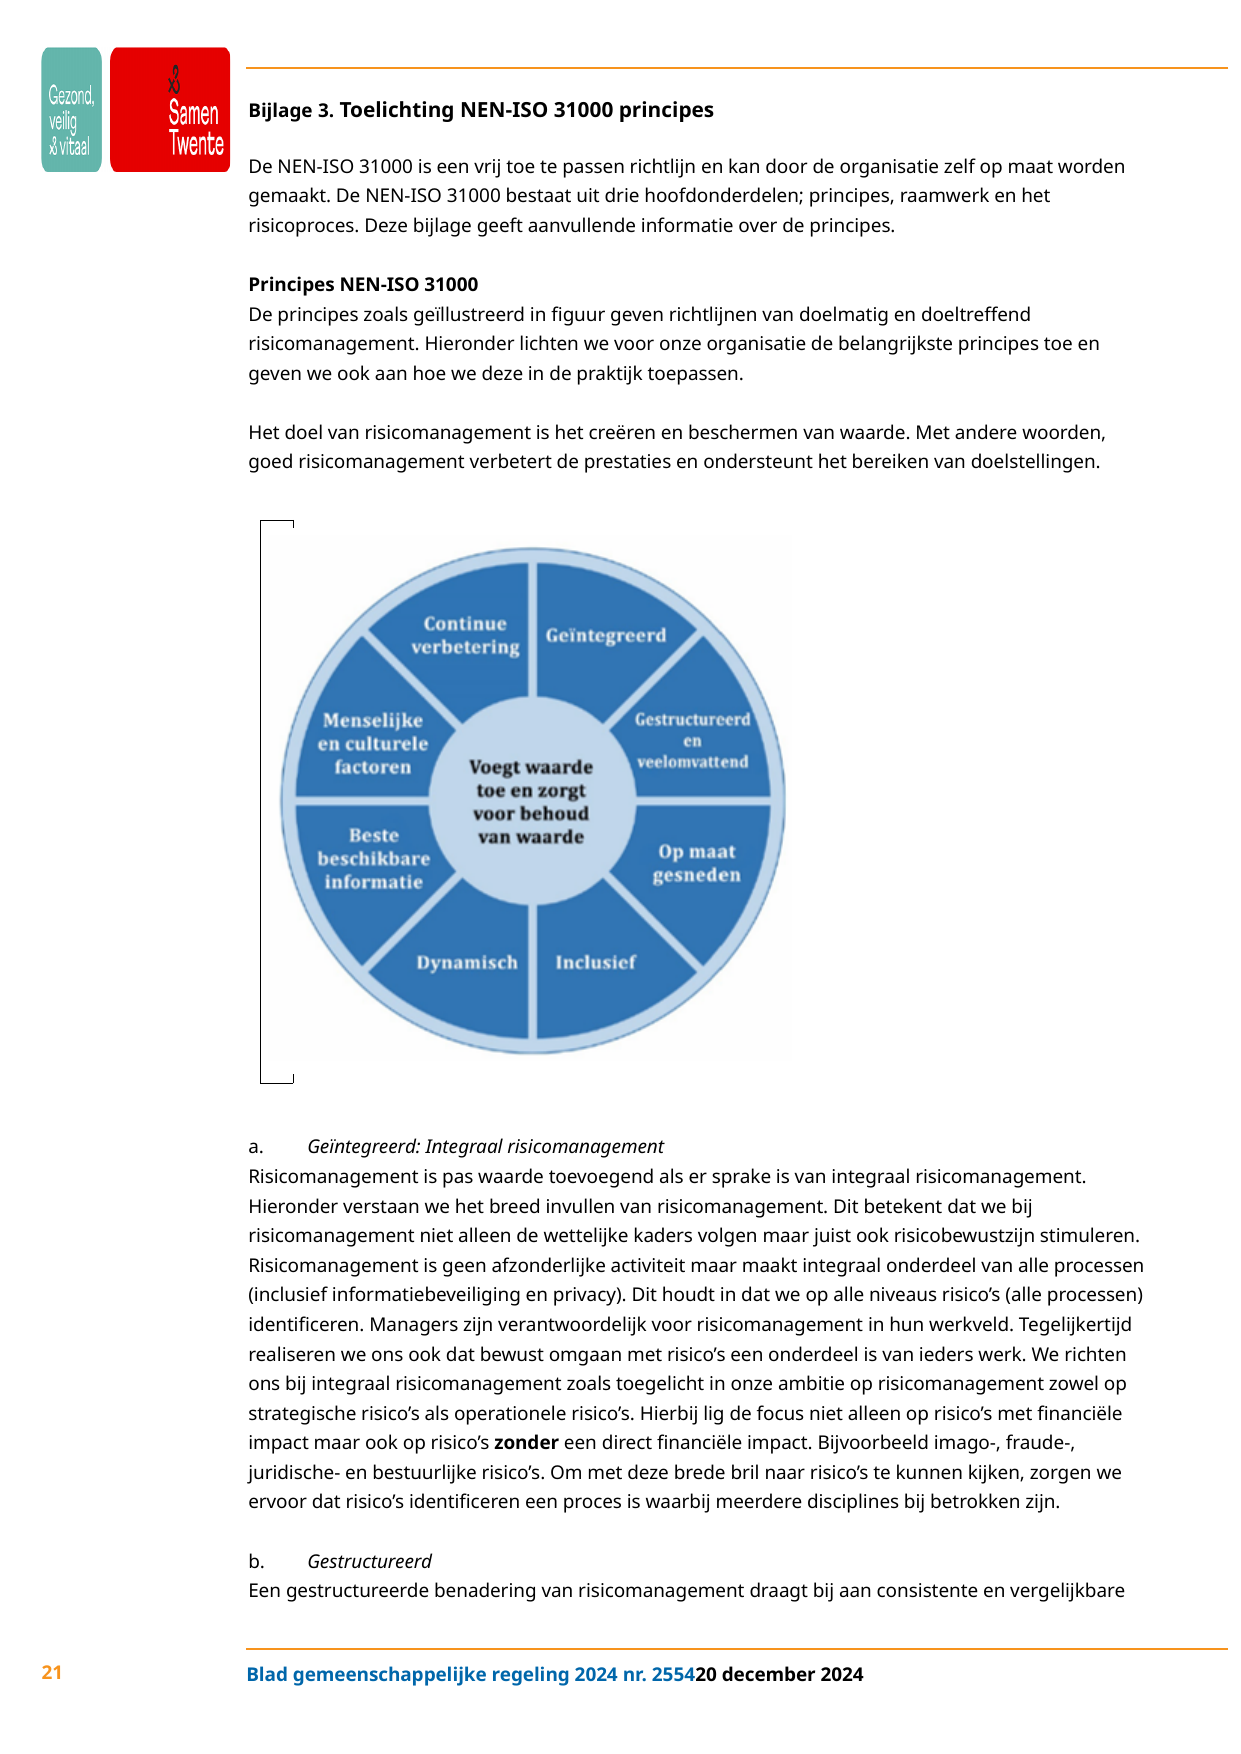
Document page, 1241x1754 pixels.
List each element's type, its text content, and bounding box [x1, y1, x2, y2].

text Bijlage 3. Toelichting NEN-ISO 31000 principes [248, 95, 1152, 123]
text Principes NEN-ISO 31000 [248, 271, 1152, 297]
text Risicomanagement is pas waarde toevoegend als er sprake is van integraal risicomanagement. Hieronder verstaan we het breed invullen van risicomanagement. Dit betekent dat we bij risicomanagement niet alleen de wettelijke kaders volgen maar juist ook risicobewustzijn stimuleren. Risicomanagement is geen afzonderlijke activiteit maar maakt integraal onderdeel van alle processen (inclusief informatiebeveiliging en privacy). Dit houdt in dat we op alle niveaus risico’s (alle processen) identificeren. Managers zijn verantwoordelijk voor risicomanagement in hun werkveld. Tegelijkertijd realiseren we ons ook dat bewust omgaan met risico’s een onderdeel is van ieders werk. We richten ons bij integraal risicomanagement zoals toegelicht in onze ambitie op risicomanagement zowel op strategische risico’s als operationele risico’s. Hierbij lig de focus niet alleen op risico’s met financiële impact maar ook op risico’s zonder een direct financiële impact. Bijvoorbeeld imago-, fraude-, juridische- en bestuurlijke risico’s. Om met deze brede bril naar risico’s te kunnen kijken, zorgen we ervoor dat risico’s identificeren een proces is waarbij meerdere disciplines bij betrokken zijn. [248, 1163, 1152, 1514]
text De principes zoals geïllustreerd in figuur geven richtlijnen van doelmatig en doeltreffend risicomanagement. Hieronder lichten we voor onze organisatie de belangrijkste principes toe en geven we ook aan hoe we deze in de praktijk toepassen. [248, 301, 1152, 386]
text De NEN-ISO 31000 is een vrij toe te passen richtlijn en kan door de organisatie zelf op maat worden gemaakt. De NEN-ISO 31000 bestaat uit drie hoofdonderdelen; principes, raamwerk en het risicoproces. Deze bijlage geeft aanvullende informatie over de principes. [248, 153, 1152, 238]
list Geïntegreerd: Integraal risicomanagement [248, 1134, 1152, 1159]
picture [41, 47, 231, 172]
text Het doel van risicomanagement is het creëren en beschermen van waarde. Met andere woorden, goed risicomanagement verbetert de prestaties en ondersteunt het bereiken van doelstellingen. [248, 419, 1152, 474]
text Een gestructureerde benadering van risicomanagement draagt bij aan consistente en vergelijkbare [248, 1577, 1152, 1603]
picture [268, 528, 801, 1074]
list Gestructureerd [248, 1548, 1152, 1574]
